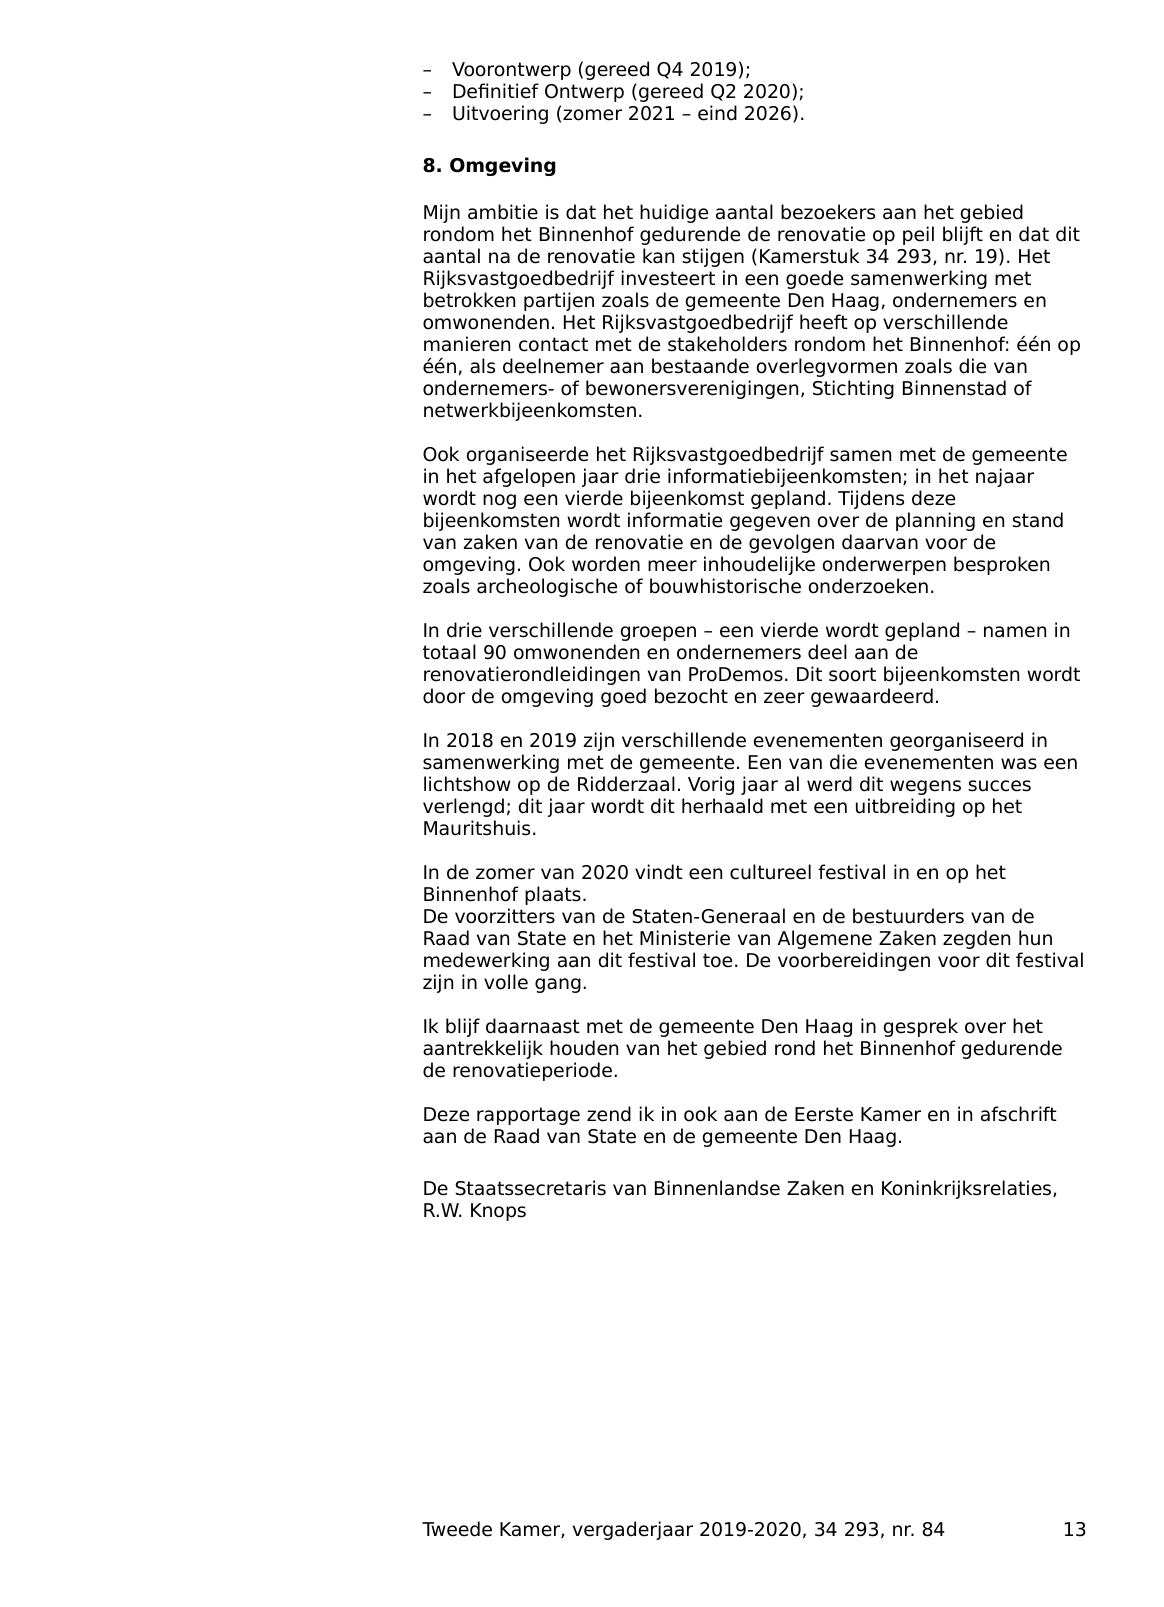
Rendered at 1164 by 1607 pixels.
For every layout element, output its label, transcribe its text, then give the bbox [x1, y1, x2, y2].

text Mijn ambitie is dat het huidige aantal bezoekers aan het gebied rondom het Binnenhof gedurende de renovatie op peil blijft en dat dit aantal na de renovatie kan stijgen (Kamerstuk 34 293, nr. 19). Het Rijksvastgoedbedrijf investeert in een goede samenwerking met betrokken partijen zoals de gemeente Den Haag, ondernemers en omwonenden. Het Rijksvastgoedbedrijf heeft op verschillende manieren contact met de stakeholders rondom het Binnenhof: één op één, als deelnemer aan bestaande overlegvormen zoals die van ondernemers- of bewonersverenigingen, Stichting Binnenstad of netwerkbijeenkomsten. [422, 202, 1087, 422]
text – Voorontwerp (gereed Q4 2019); [422, 59, 1087, 81]
text In 2018 en 2019 zijn verschillende evenementen georganiseerd in samenwerking met de gemeente. Een van die evenementen was een lichtshow op de Ridderzaal. Vorig jaar al werd dit wegens succes verlengd; dit jaar wordt dit herhaald met een uitbreiding op het Mauritshuis. [422, 730, 1087, 840]
text Ook organiseerde het Rijksvastgoedbedrijf samen met de gemeente in het afgelopen jaar drie informatiebijeenkomsten; in het najaar wordt nog een vierde bijeenkomst gepland. Tijdens deze bijeenkomsten wordt informatie gegeven over de planning en stand van zaken van de renovatie en de gevolgen daarvan voor de omgeving. Ook worden meer inhoudelijke onderwerpen besproken zoals archeologische of bouwhistorische onderzoeken. [422, 444, 1087, 598]
text De Staatssecretaris van Binnenlandse Zaken en Koninkrijksrelaties, R.W. Knops [422, 1178, 1087, 1222]
subtitle 8. Omgeving [422, 155, 1087, 177]
text – Uitvoering (zomer 2021 – eind 2026). [422, 103, 1087, 125]
text In de zomer van 2020 vindt een cultureel festival in en op het Binnenhof plaats. [422, 862, 1087, 906]
text In drie verschillende groepen – een vierde wordt gepland – namen in totaal 90 omwonenden en ondernemers deel aan de renovatierondleidingen van ProDemos. Dit soort bijeenkomsten wordt door de omgeving goed bezocht en zeer gewaardeerd. [422, 620, 1087, 708]
text – Definitief Ontwerp (gereed Q2 2020); [422, 81, 1087, 103]
text Deze rapportage zend ik in ook aan de Eerste Kamer en in afschrift aan de Raad van State en de gemeente Den Haag. [422, 1104, 1087, 1148]
text De voorzitters van de Staten-Generaal en de bestuurders van de Raad van State en het Ministerie van Algemene Zaken zegden hun medewerking aan dit festival toe. De voorbereidingen voor dit festival zijn in volle gang. [422, 906, 1087, 994]
text Ik blijf daarnaast met de gemeente Den Haag in gesprek over het aantrekkelijk houden van het gebied rond het Binnenhof gedurende de renovatieperiode. [422, 1016, 1087, 1082]
